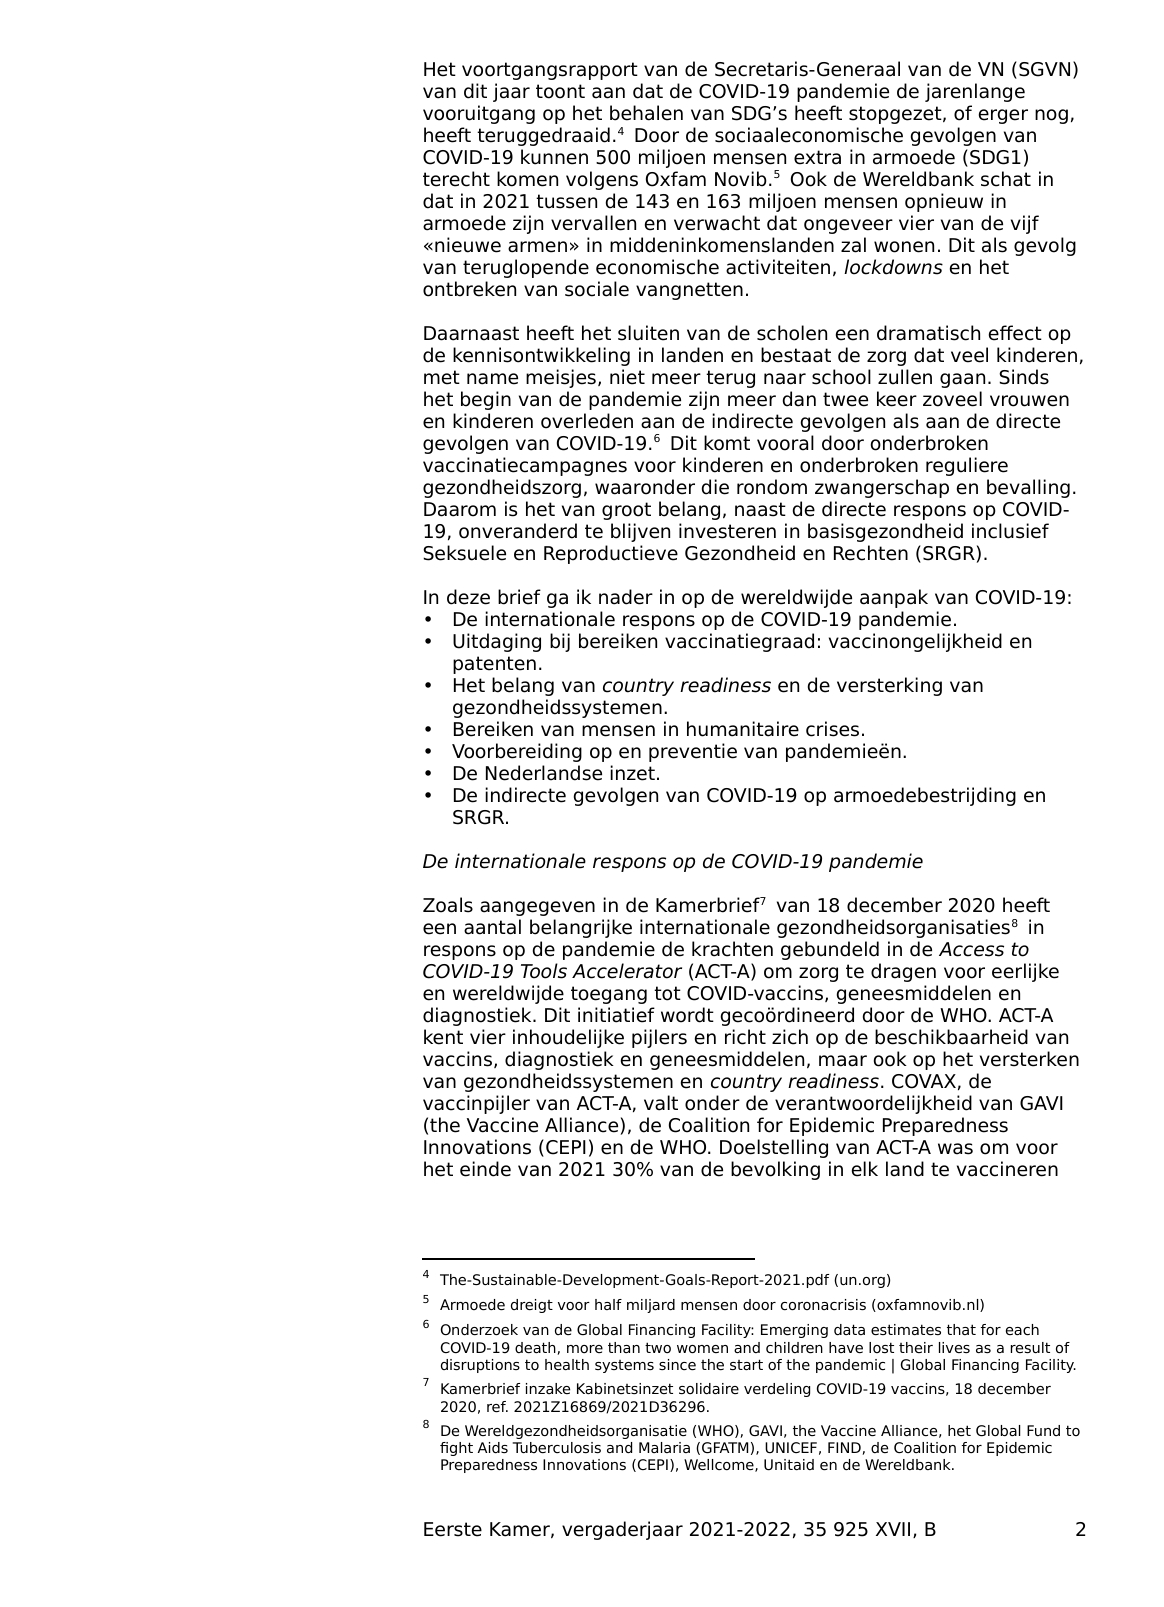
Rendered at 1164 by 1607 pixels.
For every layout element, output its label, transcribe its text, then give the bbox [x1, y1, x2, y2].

text Onderzoek van de Global Financing Facility: Emerging data estimates that for each COVID-19 death, more than two women and children have lost their lives as a result of disruptions to health systems since the start of the pandemic | Global Financing Facility. [422, 1318, 1087, 1374]
text Zoals aangegeven in de Kamerbrief van 18 december 2020 heeft een aantal belangrijke internationale gezondheidsorganisaties in respons op de pandemie de krachten gebundeld in de Access to COVID-19 Tools Accelerator (ACT-A) om zorg te dragen voor eerlijke en wereldwijde toegang tot COVID-vaccins, geneesmiddelen en diagnostiek. Dit initiatief wordt gecoördineerd door de WHO. ACT-A kent vier inhoudelijke pijlers en richt zich op de beschikbaarheid van vaccins, diagnostiek en geneesmiddelen, maar ook op het versterken van gezondheidssystemen en country readiness. COVAX, de vaccinpijler van ACT-A, valt onder de verantwoordelijkheid van GAVI (the Vaccine Alliance), de Coalition for Epidemic Preparedness Innovations (CEPI) en de WHO. Doelstelling van ACT-A was om voor het einde van 2021 30% van de bevolking in elk land te vaccineren [422, 895, 1087, 1181]
text The-Sustainable-Development-Goals-Report-2021.pdf (un.org) [422, 1268, 1087, 1290]
text De Wereldgezondheidsorganisatie (WHO), GAVI, the Vaccine Alliance, het Global Fund to fight Aids Tuberculosis and Malaria (GFATM), UNICEF, FIND, de Coalition for Epidemic Preparedness Innovations (CEPI), Wellcome, Unitaid en de Wereldbank. [422, 1418, 1087, 1474]
text • Voorbereiding op en preventie van pandemieën. [422, 741, 1087, 763]
text Kamerbrief inzake Kabinetsinzet solidaire verdeling COVID-19 vaccins, 18 december 2020, ref. 2021Z16869/2021D36296. [422, 1377, 1087, 1416]
text • Uitdaging bij bereiken vaccinatiegraad: vaccinongelijkheid en patenten. [422, 631, 1087, 675]
text • Het belang van country readiness en de versterking van gezondheidssystemen. [422, 675, 1087, 719]
subtitle De internationale respons op de COVID-19 pandemie [422, 851, 1087, 873]
text • Bereiken van mensen in humanitaire crises. [422, 719, 1087, 741]
text • De internationale respons op de COVID-19 pandemie. [422, 609, 1087, 631]
text • De indirecte gevolgen van COVID-19 op armoedebestrijding en SRGR. [422, 785, 1087, 829]
text In deze brief ga ik nader in op de wereldwijde aanpak van COVID-19: [422, 587, 1087, 609]
text • De Nederlandse inzet. [422, 763, 1087, 785]
text Armoede dreigt voor half miljard mensen door coronacrisis (oxfamnovib.nl) [422, 1293, 1087, 1315]
text Daarnaast heeft het sluiten van de scholen een dramatisch effect op de kennisontwikkeling in landen en bestaat de zorg dat veel kinderen, met name meisjes, niet meer terug naar school zullen gaan. Sinds het begin van de pandemie zijn meer dan twee keer zoveel vrouwen en kinderen overleden aan de indirecte gevolgen als aan de directe gevolgen van COVID-19. Dit komt vooral door onderbroken vaccinatiecampagnes voor kinderen en onderbroken reguliere gezondheidszorg, waaronder die rondom zwangerschap en bevalling. Daarom is het van groot belang, naast de directe respons op COVID-19, onveranderd te blijven investeren in basisgezondheid inclusief Seksuele en Reproductieve Gezondheid en Rechten (SRGR). [422, 323, 1087, 565]
text Het voortgangsrapport van de Secretaris-Generaal van de VN (SGVN) van dit jaar toont aan dat de COVID-19 pandemie de jarenlange vooruitgang op het behalen van SDG’s heeft stopgezet, of erger nog, heeft teruggedraaid. Door de sociaaleconomische gevolgen van COVID-19 kunnen 500 miljoen mensen extra in armoede (SDG1) terecht komen volgens Oxfam Novib. Ook de Wereldbank schat in dat in 2021 tussen de 143 en 163 miljoen mensen opnieuw in armoede zijn vervallen en verwacht dat ongeveer vier van de vijf «nieuwe armen» in middeninkomenslanden zal wonen. Dit als gevolg van teruglopende economische activiteiten, lockdowns en het ontbreken van sociale vangnetten. [422, 59, 1087, 301]
